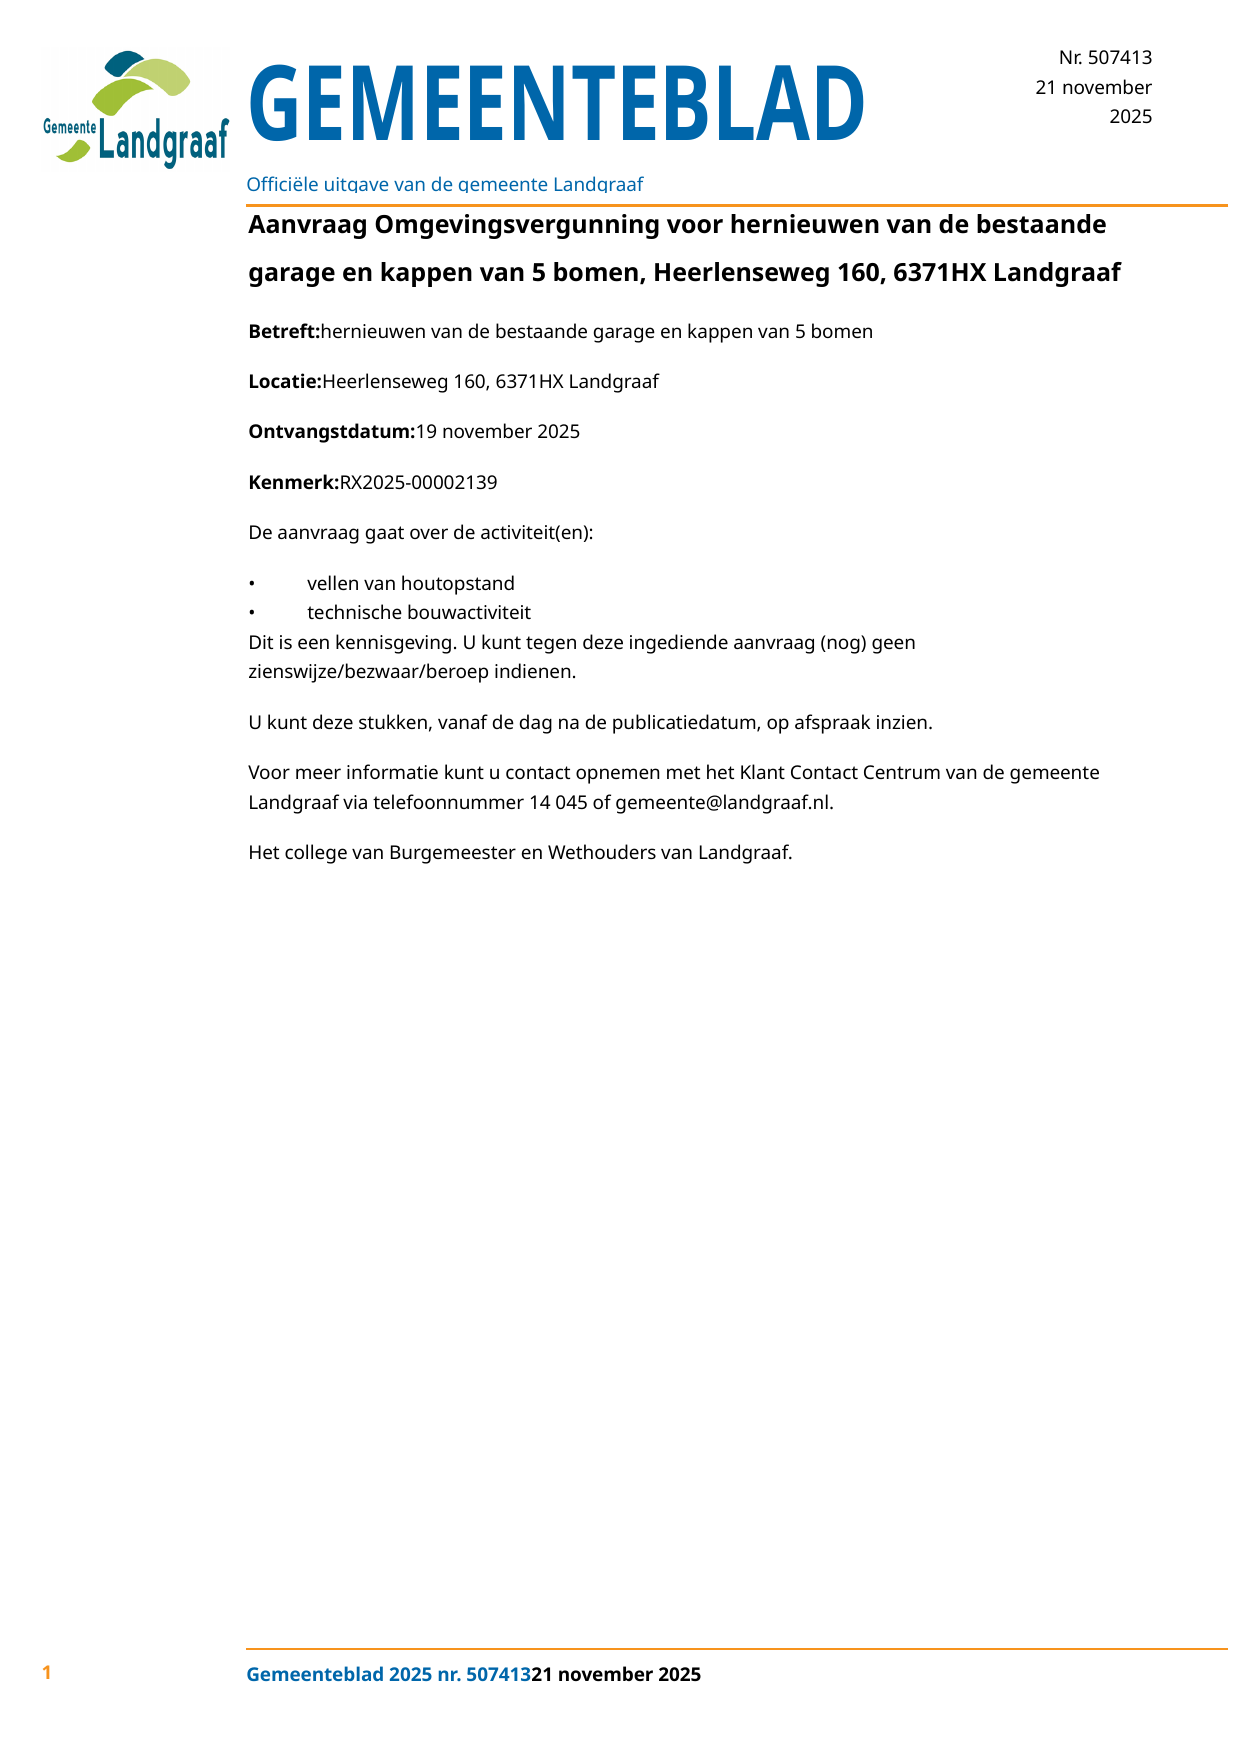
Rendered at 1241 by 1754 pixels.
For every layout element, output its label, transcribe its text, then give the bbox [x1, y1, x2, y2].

text Voor meer informatie kunt u contact opnemen met het Klant Contact Centrum van de gemeente Landgraaf via telefoonnummer 14 045 of gemeente@landgraaf.nl. [248, 759, 1152, 815]
text Locatie:Heerlenseweg 160, 6371HX Landgraaf [248, 368, 1152, 394]
text Kenmerk:RX2025-00002139 [248, 469, 1152, 495]
text De aanvraag gaat over de activiteit(en): [248, 519, 1152, 545]
list vellen van houtopstand [248, 570, 1152, 596]
picture [41, 47, 231, 172]
list technische bouwactiviteit [248, 599, 1152, 625]
text Ontvangstdatum:19 november 2025 [248, 419, 1152, 444]
text Aanvraag Omgevingsvergunning voor hernieuwen van de bestaande garage en kappen van 5 bomen, Heerlenseweg 160, 6371HX Landgraaf [248, 207, 1152, 288]
text Het college van Burgemeester en Wethouders van Landgraaf. [248, 839, 1152, 865]
text U kunt deze stukken, vanaf de dag na de publicatiedatum, op afspraak inzien. [248, 709, 1152, 735]
text Dit is een kennisgeving. U kunt tegen deze ingediende aanvraag (nog) geen zienswijze/bezwaar/beroep indienen. [248, 629, 1152, 684]
text Betreft:hernieuwen van de bestaande garage en kappen van 5 bomen [248, 318, 1152, 344]
